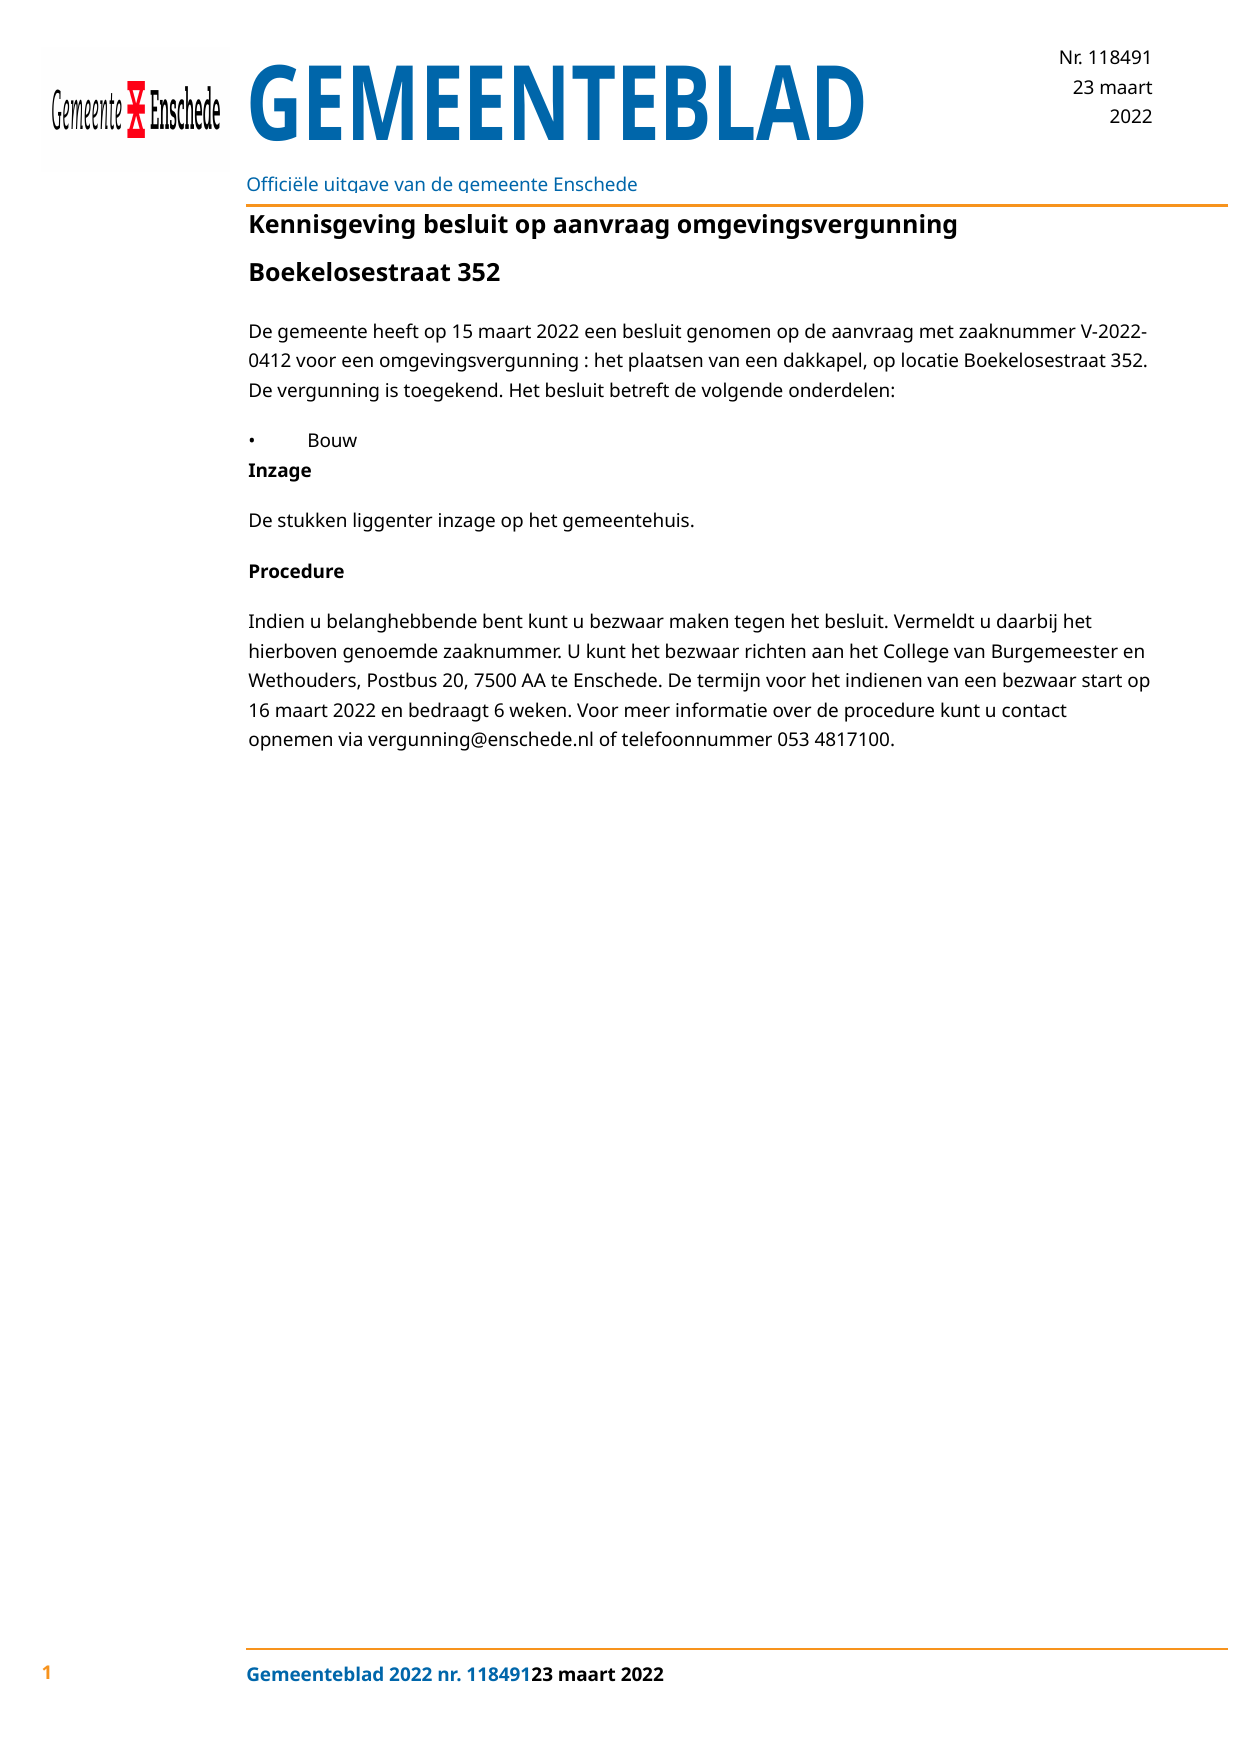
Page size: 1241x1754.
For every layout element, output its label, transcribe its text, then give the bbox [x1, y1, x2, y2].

text Inzage [248, 457, 1152, 483]
picture [41, 47, 231, 172]
text Indien u belanghebbende bent kunt u bezwaar maken tegen het besluit. Vermeldt u daarbij het hierboven genoemde zaaknummer. U kunt het bezwaar richten aan het College van Burgemees­ter en Wethouders, Postbus 20, 7500 AA te Enschede. De termijn voor het indienen van een bezwaar start op 16 maart 2022 en bedraagt 6 weken. Voor meer informatie over de procedure kunt u contact opnemen via vergunning@enschede.nl of telefoonnummer 053 4817100. [248, 608, 1152, 752]
text Kennisgeving besluit op aanvraag omgevingsvergunning Boekelosestraat 352 [248, 207, 1152, 288]
text De gemeente heeft op 15 maart 2022 een besluit genomen op de aanvraag met zaaknummer V-2022-0412 voor een omgevingsvergunning : het plaatsen van een dakkapel, op locatie Boekelosestraat 352. De vergunning is toegekend. Het besluit betreft de volgende onderdelen: [248, 318, 1152, 403]
text De stukken liggenter inzage op het gemeentehuis. [248, 507, 1152, 533]
list Bouw [248, 427, 1152, 453]
text Procedure [248, 558, 1152, 584]
